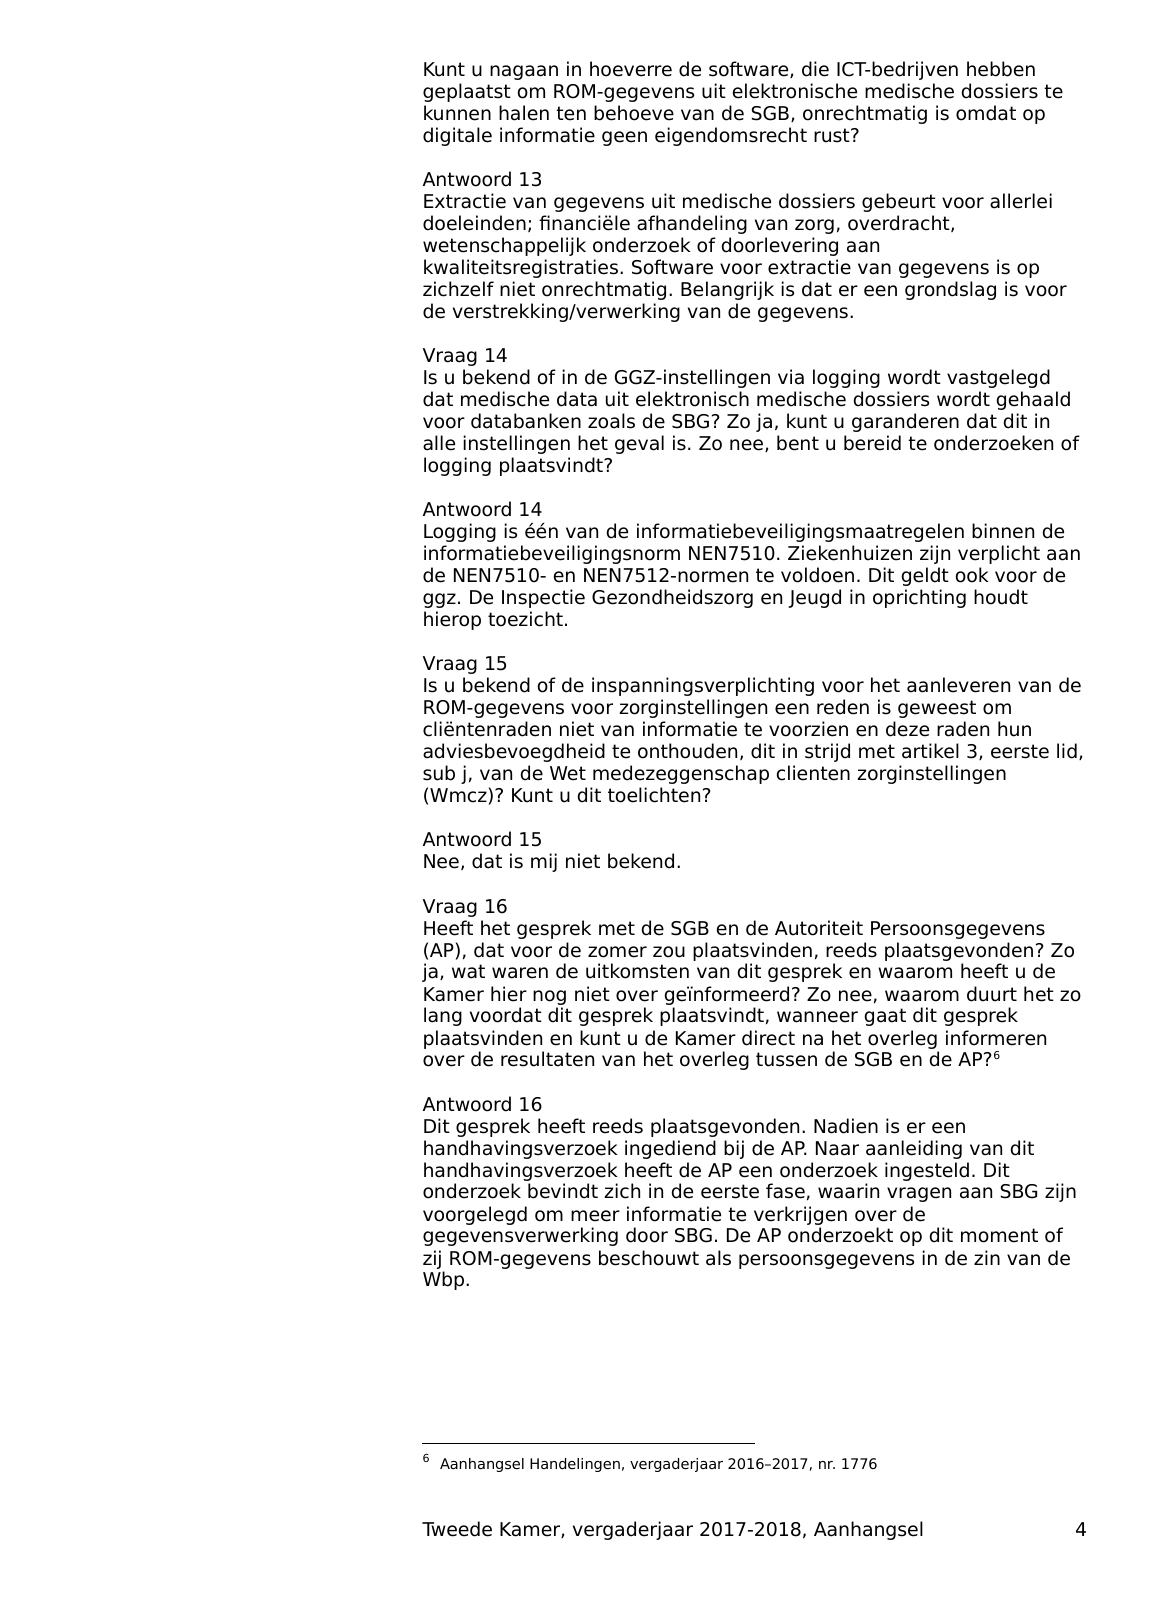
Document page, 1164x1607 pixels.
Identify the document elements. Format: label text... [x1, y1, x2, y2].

text Kunt u nagaan in hoeverre de software, die ICT-bedrijven hebben geplaatst om ROM-gegevens uit elektronische medische dossiers te kunnen halen ten behoeve van de SGB, onrechtmatig is omdat op digitale informatie geen eigendomsrecht rust? [422, 59, 1087, 147]
text Extractie van gegevens uit medische dossiers gebeurt voor allerlei doeleinden; financiële afhandeling van zorg, overdracht, wetenschappelijk onderzoek of doorlevering aan kwaliteitsregistraties. Software voor extractie van gegevens is op zichzelf niet onrechtmatig. Belangrijk is dat er een grondslag is voor de verstrekking/verwerking van de gegevens. [422, 191, 1087, 323]
text Aanhangsel Handelingen, vergaderjaar 2016–2017, nr. 1776 [422, 1452, 1087, 1474]
text Vraag 14 [422, 345, 1087, 367]
text Antwoord 14 [422, 499, 1087, 521]
text Antwoord 16 [422, 1093, 1087, 1116]
text Vraag 15 [422, 653, 1087, 675]
text Nee, dat is mij niet bekend. [422, 851, 1087, 873]
text Logging is één van de informatiebeveiligingsmaatregelen binnen de informatiebeveiligingsnorm NEN7510. Ziekenhuizen zijn verplicht aan de NEN7510- en NEN7512-normen te voldoen. Dit geldt ook voor de ggz. De Inspectie Gezondheidszorg en Jeugd in oprichting houdt hierop toezicht. [422, 521, 1087, 631]
text Antwoord 13 [422, 169, 1087, 191]
text Heeft het gesprek met de SGB en de Autoriteit Persoonsgegevens (AP), dat voor de zomer zou plaatsvinden, reeds plaatsgevonden? Zo ja, wat waren de uitkomsten van dit gesprek en waarom heeft u de Kamer hier nog niet over geïnformeerd? Zo nee, waarom duurt het zo lang voordat dit gesprek plaatsvindt, wanneer gaat dit gesprek plaatsvinden en kunt u de Kamer direct na het overleg informeren over de resultaten van het overleg tussen de SGB en de AP? [422, 917, 1087, 1071]
text Is u bekend of de inspanningsverplichting voor het aanleveren van de ROM-gegevens voor zorginstellingen een reden is geweest om cliëntenraden niet van informatie te voorzien en deze raden hun adviesbevoegdheid te onthouden, dit in strijd met artikel 3, eerste lid, sub j, van de Wet medezeggenschap clienten zorginstellingen (Wmcz)? Kunt u dit toelichten? [422, 675, 1087, 807]
text Is u bekend of in de GGZ-instellingen via logging wordt vastgelegd dat medische data uit elektronisch medische dossiers wordt gehaald voor databanken zoals de SBG? Zo ja, kunt u garanderen dat dit in alle instellingen het geval is. Zo nee, bent u bereid te onderzoeken of logging plaatsvindt? [422, 367, 1087, 477]
text Vraag 16 [422, 896, 1087, 917]
text Dit gesprek heeft reeds plaatsgevonden. Nadien is er een handhavingsverzoek ingediend bij de AP. Naar aanleiding van dit handhavingsverzoek heeft de AP een onderzoek ingesteld. Dit onderzoek bevindt zich in de eerste fase, waarin vragen aan SBG zijn voorgelegd om meer informatie te verkrijgen over de gegevensverwerking door SBG. De AP onderzoekt op dit moment of zij ROM-gegevens beschouwt als persoonsgegevens in de zin van de Wbp. [422, 1116, 1087, 1291]
text Antwoord 15 [422, 829, 1087, 851]
